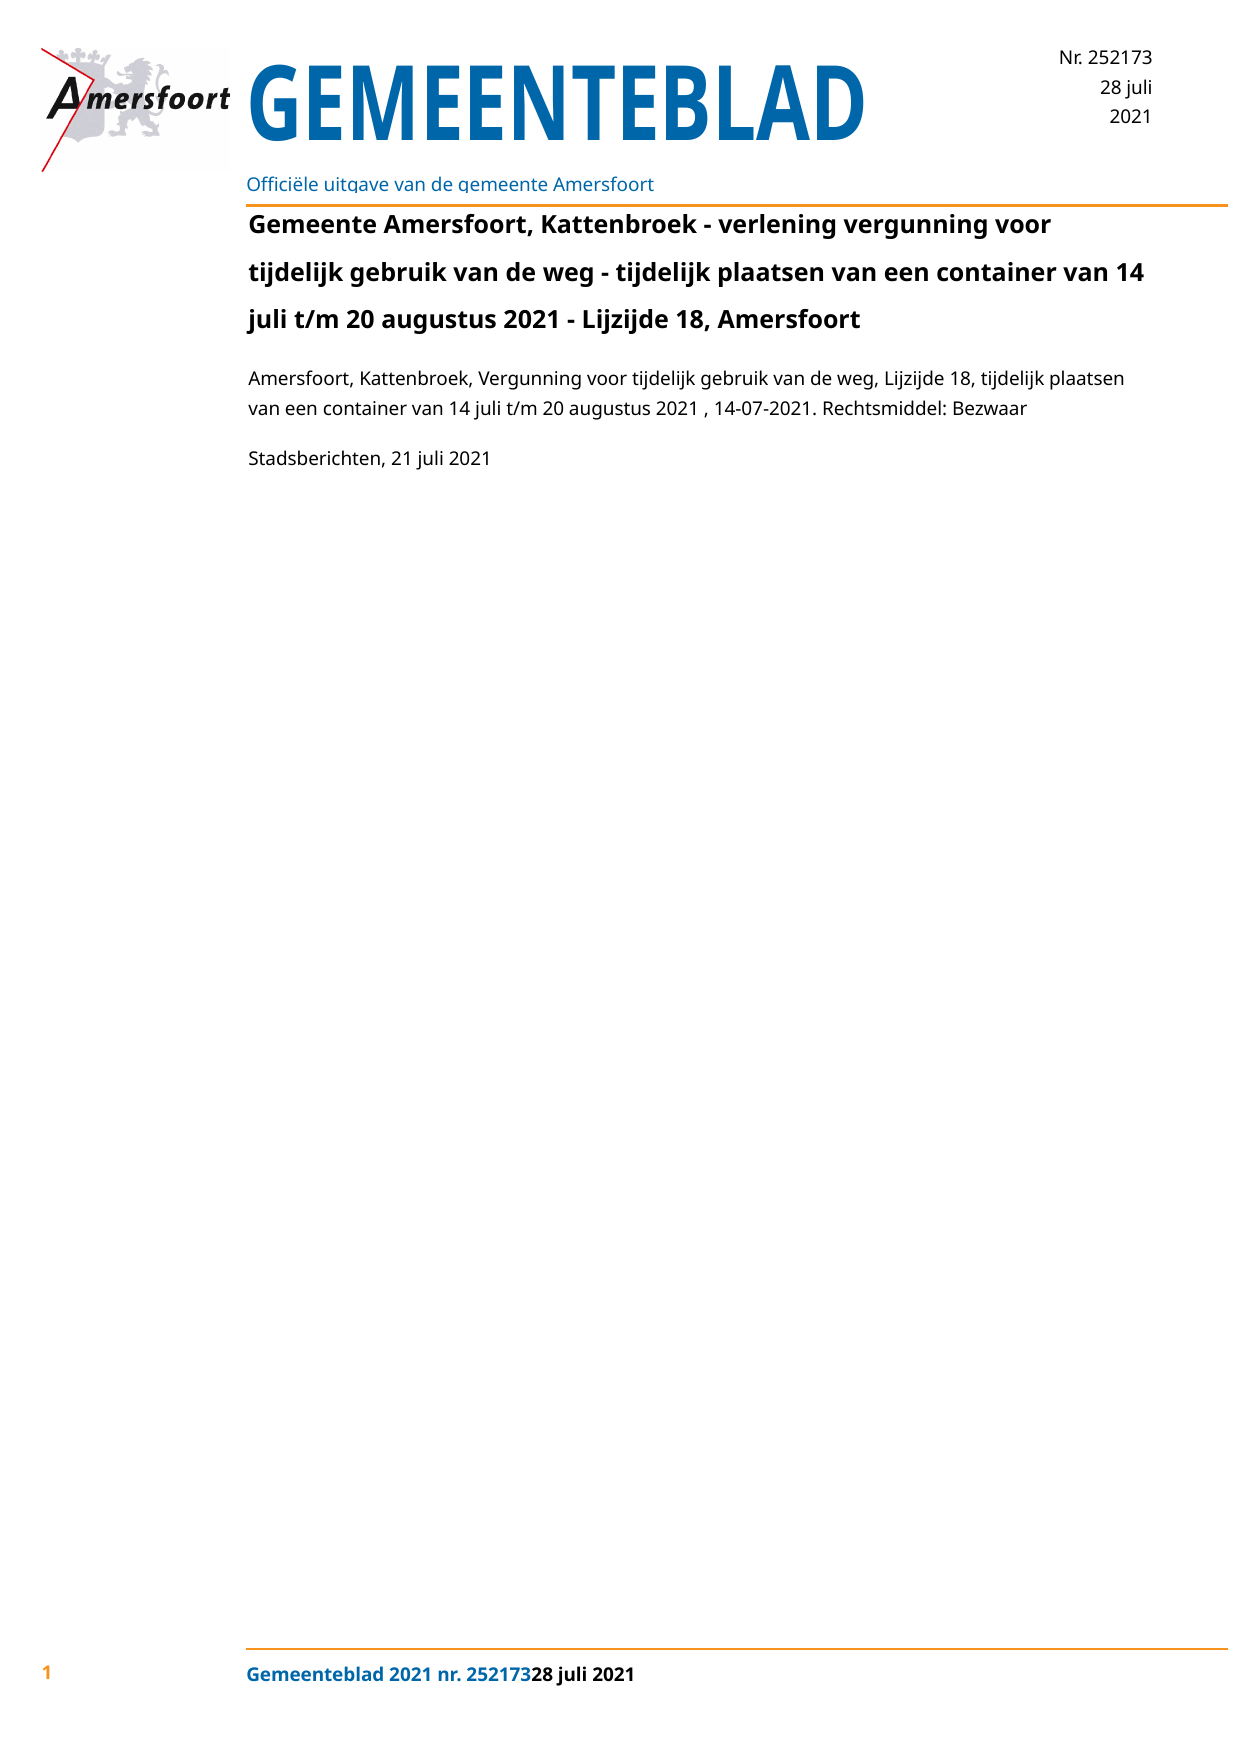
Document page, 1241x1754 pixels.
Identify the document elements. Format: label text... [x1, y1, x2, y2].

text Amersfoort, Kattenbroek, Vergunning voor tijdelijk gebruik van de weg, Lijzijde 18, tijdelijk plaatsen van een container van 14 juli t/m 20 augustus 2021 , 14-07-2021. Rechtsmiddel: Bezwaar [248, 366, 1152, 421]
text Stadsberichten, 21 juli 2021 [248, 446, 1152, 471]
text Gemeente Amersfoort, Kattenbroek - verlening vergunning voor tijdelijk gebruik van de weg - tijdelijk plaatsen van een container van 14 juli t/m 20 augustus 2021 - Lijzijde 18, Amersfoort [248, 207, 1152, 336]
picture [41, 47, 231, 172]
